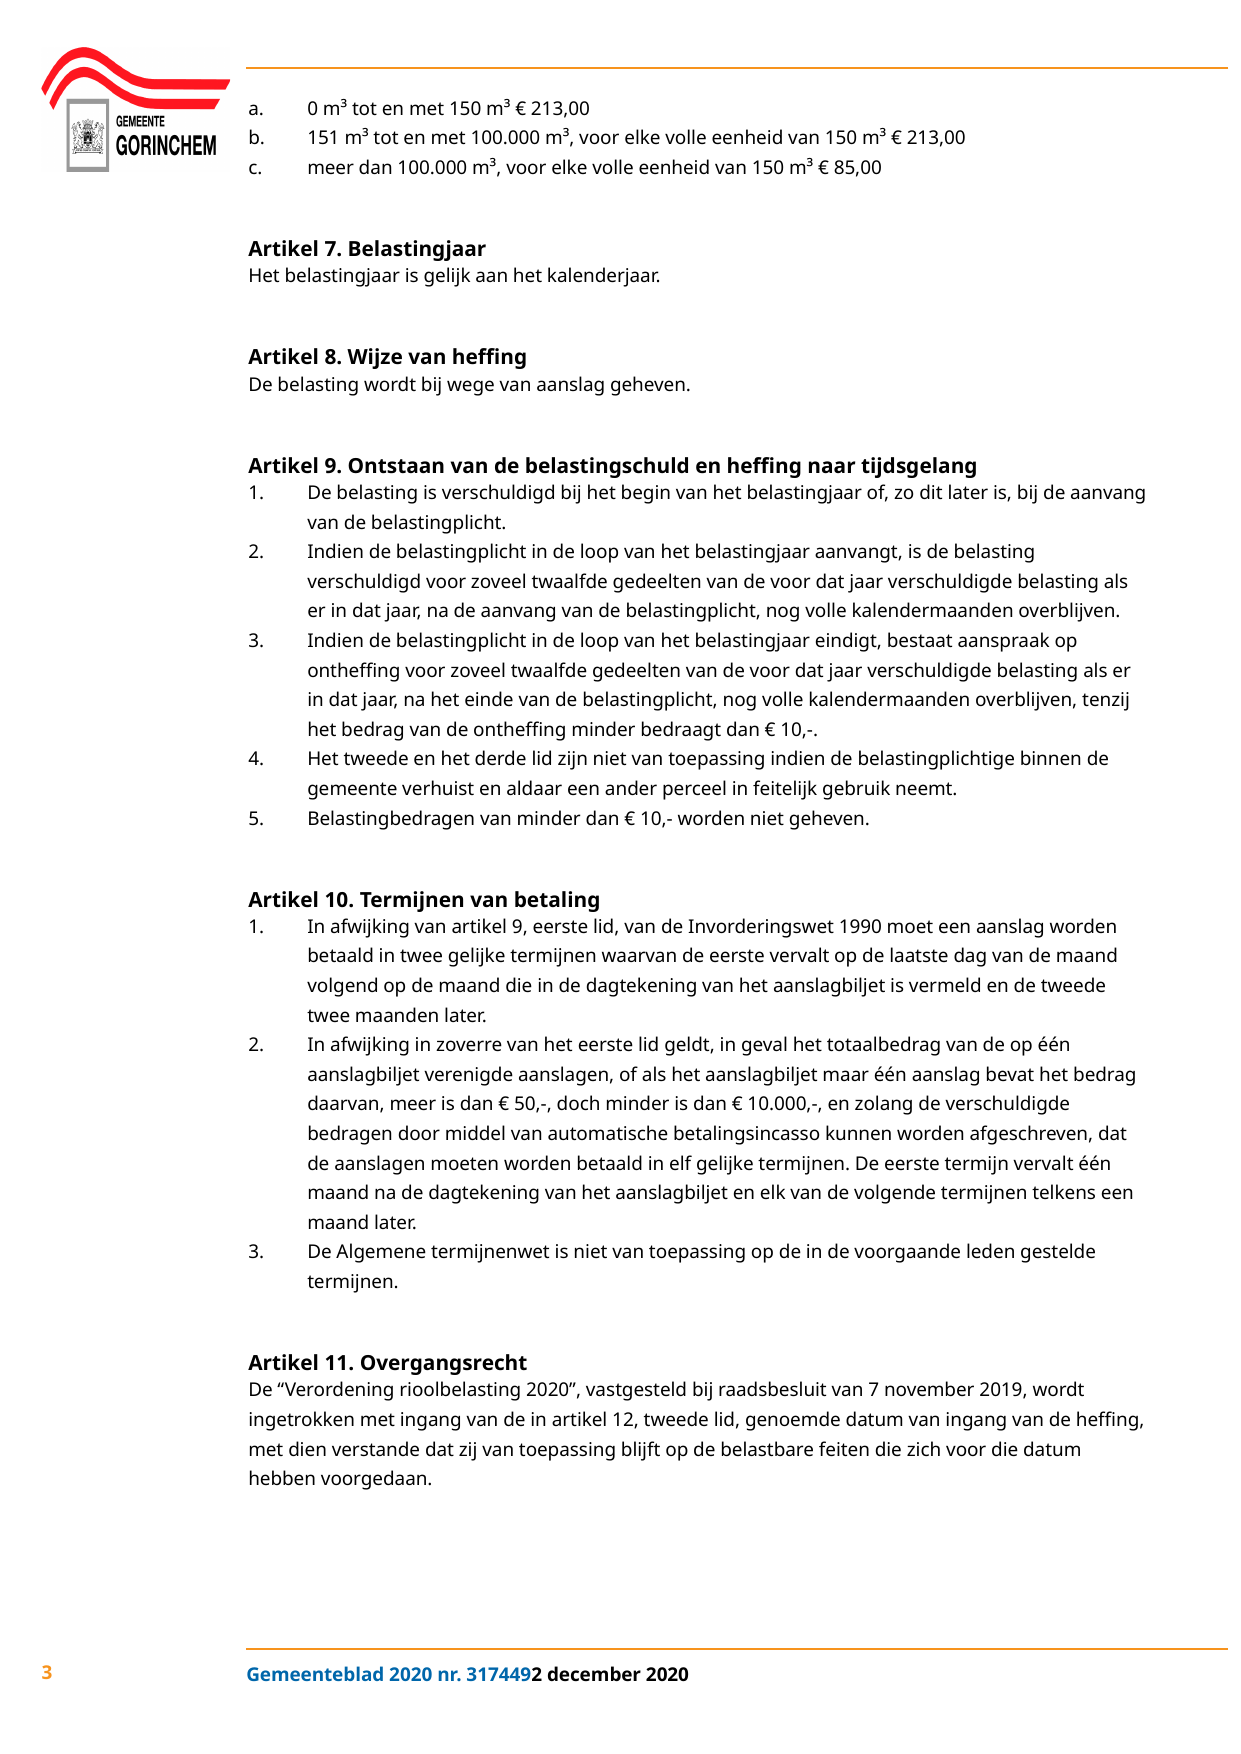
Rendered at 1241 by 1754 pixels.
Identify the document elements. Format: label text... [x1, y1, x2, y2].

text De “Verordening rioolbelasting 2020”, vastgesteld bij raadsbesluit van 7 november 2019, wordt ingetrokken met ingang van de in artikel 12, tweede lid, genoemde datum van ingang van de heffing, met dien verstande dat zij van toepassing blijft op de belastbare feiten die zich voor die datum hebben voorgedaan. [248, 1377, 1152, 1491]
picture [41, 47, 231, 172]
text Artikel 10. Termijnen van betaling [248, 885, 1152, 913]
list meer dan 100.000 m³, voor elke volle eenheid van 150 m³ € 85,00 [248, 154, 1152, 180]
text Artikel 7. Belastingjaar [248, 234, 1152, 262]
text Artikel 11. Overgangsrecht [248, 1348, 1152, 1377]
text Het belastingjaar is gelijk aan het kalenderjaar. [248, 262, 1152, 288]
list In afwijking van artikel 9, eerste lid, van de Invorderingswet 1990 moet een aanslag worden betaald in twee gelijke termijnen waarvan de eerste vervalt op de laatste dag van de maand volgend op de maand die in de dagtekening van het aanslagbiljet is vermeld en de tweede twee maanden later. [248, 913, 1152, 1028]
list In afwijking in zoverre van het eerste lid geldt, in geval het totaalbedrag van de op één aanslagbiljet verenigde aanslagen, of als het aanslagbiljet maar één aanslag bevat het bedrag daarvan, meer is dan € 50,-, doch minder is dan € 10.000,-, en zolang de verschuldigde bedragen door middel van automatische betalingsincasso kunnen worden afgeschreven, dat de aanslagen moeten worden betaald in elf gelijke termijnen. De eerste termijn vervalt één maand na de dagtekening van het aanslagbiljet en elk van de volgende termijnen telkens een maand later. [248, 1031, 1152, 1235]
list Het tweede en het derde lid zijn niet van toepassing indien de belastingplichtige binnen de gemeente verhuist en aldaar een ander perceel in feitelijk gebruik neemt. [248, 746, 1152, 801]
list 151 m³ tot en met 100.000 m³, voor elke volle eenheid van 150 m³ € 213,00 [248, 124, 1152, 150]
list Indien de belastingplicht in de loop van het belastingjaar eindigt, bestaat aanspraak op ontheffing voor zoveel twaalfde gedeelten van de voor dat jaar verschuldigde belasting als er in dat jaar, na het einde van de belastingplicht, nog volle kalendermaanden overblijven, tenzij het bedrag van de ontheffing minder bedraagt dan € 10,-. [248, 627, 1152, 742]
text De belasting wordt bij wege van aanslag geheven. [248, 371, 1152, 397]
list Belastingbedragen van minder dan € 10,- worden niet geheven. [248, 805, 1152, 830]
text Artikel 9. Ontstaan van de belastingschuld en heffing naar tijdsgelang [248, 451, 1152, 479]
list Indien de belastingplicht in de loop van het belastingjaar aanvangt, is de belasting verschuldigd voor zoveel twaalfde gedeelten van de voor dat jaar verschuldigde belasting als er in dat jaar, na de aanvang van de belastingplicht, nog volle kalendermaanden overblijven. [248, 538, 1152, 623]
list 0 m³ tot en met 150 m³ € 213,00 [248, 95, 1152, 121]
list De Algemene termijnenwet is niet van toepassing op de in de voorgaande leden gestelde termijnen. [248, 1238, 1152, 1294]
list De belasting is verschuldigd bij het begin van het belastingjaar of, zo dit later is, bij de aanvang van de belastingplicht. [248, 479, 1152, 534]
text Artikel 8. Wijze van heffing [248, 342, 1152, 371]
